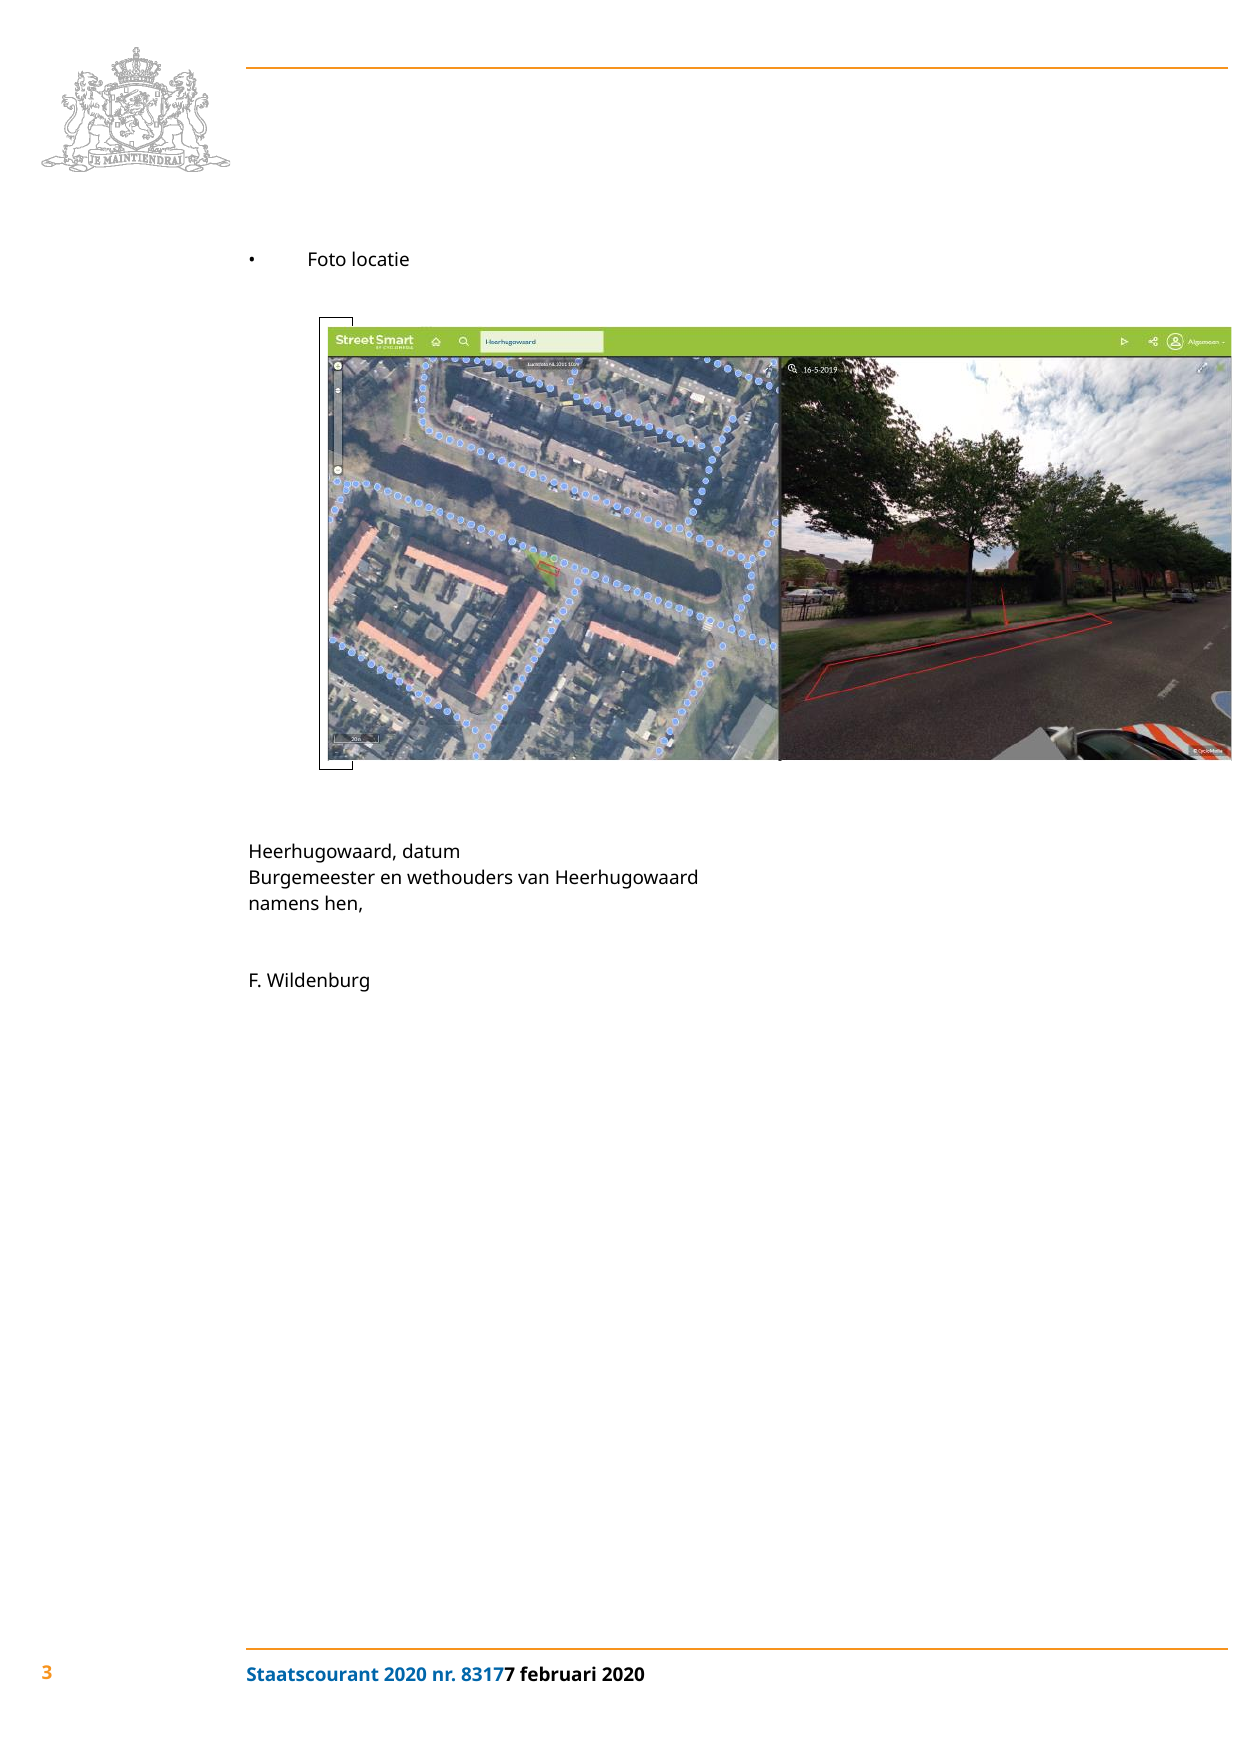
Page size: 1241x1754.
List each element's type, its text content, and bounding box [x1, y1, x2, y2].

picture [327, 326, 1232, 761]
list Foto locatie [248, 246, 1152, 272]
text Heerhugowaard, datum [248, 838, 1152, 864]
text Burgemeester en wethouders van Heerhugowaard [248, 864, 1152, 890]
text namens hen, [248, 890, 1152, 916]
text F. Wildenburg [248, 967, 1152, 993]
picture [41, 47, 231, 172]
